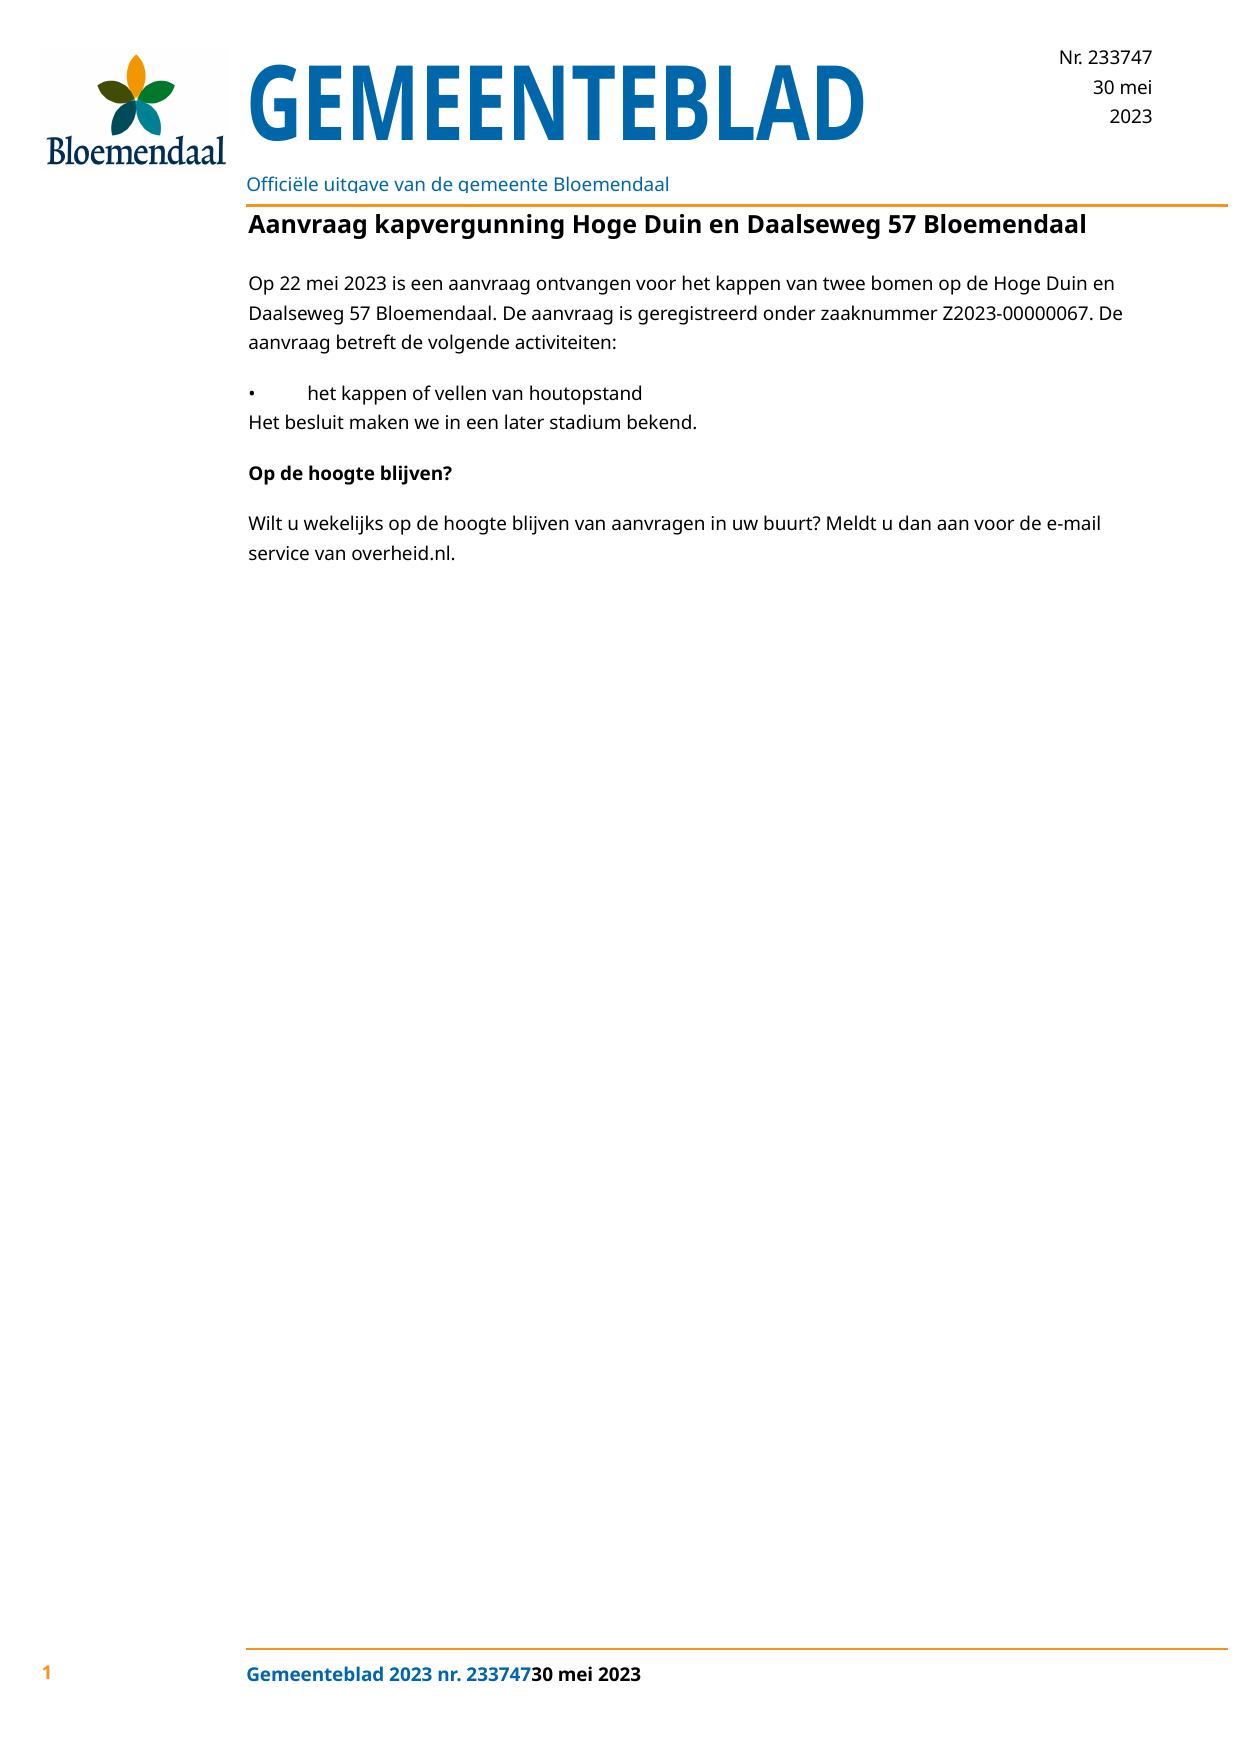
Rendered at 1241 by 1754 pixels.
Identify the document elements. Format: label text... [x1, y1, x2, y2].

picture [41, 47, 231, 172]
text Op 22 mei 2023 is een aanvraag ontvangen voor het kappen van twee bomen op de Hoge Duin en Daalseweg 57 Bloemendaal. De aanvraag is geregistreerd onder zaaknummer Z2023-00000067. De aanvraag betreft de volgende activiteiten: [248, 270, 1152, 355]
text Het besluit maken we in een later stadium bekend. [248, 409, 1152, 435]
text Wilt u wekelijks op de hoogte blijven van aanvragen in uw buurt? Meldt u dan aan voor de e-mail service van overheid.nl. [248, 510, 1152, 566]
text Op de hoogte blijven? [248, 460, 1152, 486]
text Aanvraag kapvergunning Hoge Duin en Daalseweg 57 Bloemendaal [248, 207, 1152, 241]
list het kappen of vellen van houtopstand [248, 380, 1152, 406]
